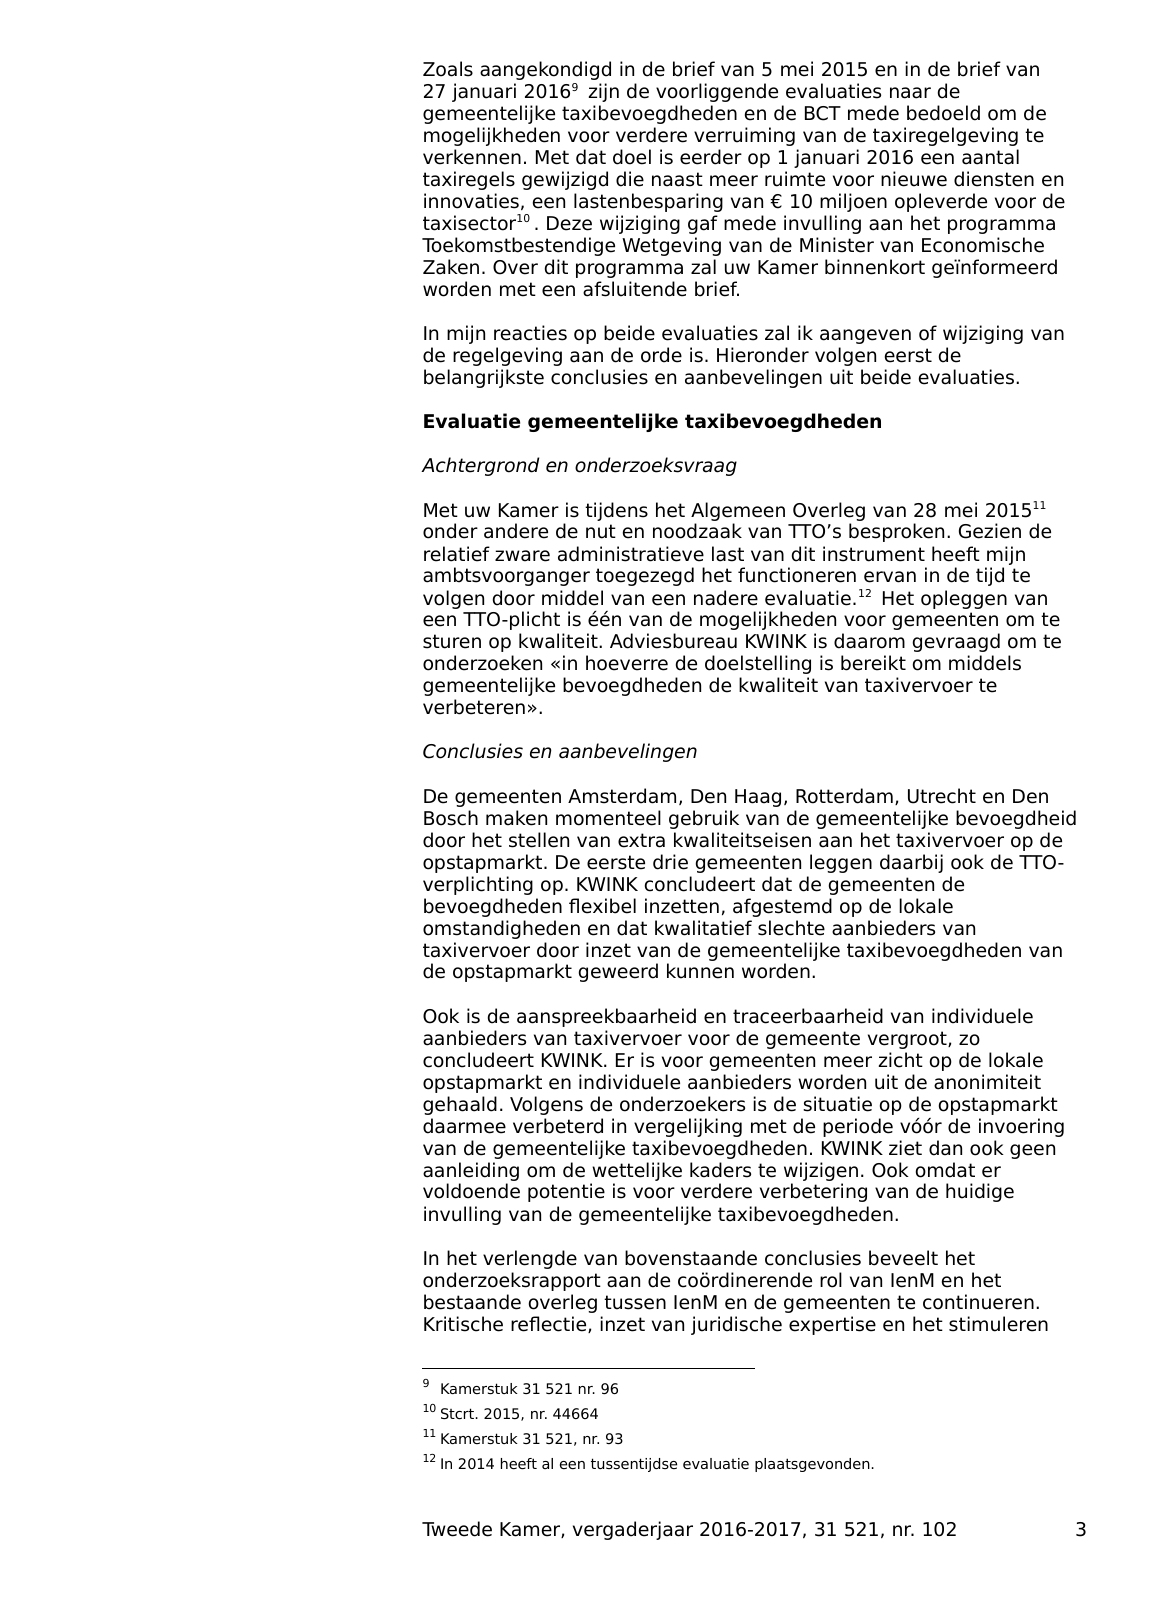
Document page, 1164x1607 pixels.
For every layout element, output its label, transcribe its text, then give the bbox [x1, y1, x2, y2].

text Stcrt. 2015, nr. 44664 [422, 1402, 1087, 1424]
text Kamerstuk 31 521 nr. 96 [422, 1377, 1087, 1399]
text Zoals aangekondigd in de brief van 5 mei 2015 en in de brief van 27 januari 2016 zijn de voorliggende evaluaties naar de gemeentelijke taxibevoegdheden en de BCT mede bedoeld om de mogelijkheden voor verdere verruiming van de taxiregelgeving te verkennen. Met dat doel is eerder op 1 januari 2016 een aantal taxiregels gewijzigd die naast meer ruimte voor nieuwe diensten en innovaties, een lastenbesparing van € 10 miljoen opleverde voor de taxisector. Deze wijziging gaf mede invulling aan het programma Toekomstbestendige Wetgeving van de Minister van Economische Zaken. Over dit programma zal uw Kamer binnenkort geïnformeerd worden met een afsluitende brief. [422, 59, 1087, 301]
text In mijn reacties op beide evaluaties zal ik aangeven of wijziging van de regelgeving aan de orde is. Hieronder volgen eerst de belangrijkste conclusies en aanbevelingen uit beide evaluaties. [422, 323, 1087, 389]
text In 2014 heeft al een tussentijdse evaluatie plaatsgevonden. [422, 1452, 1087, 1474]
text Met uw Kamer is tijdens het Algemeen Overleg van 28 mei 2015 onder andere de nut en noodzaak van TTO’s besproken. Gezien de relatief zware administratieve last van dit instrument heeft mijn ambtsvoorganger toegezegd het functioneren ervan in de tijd te volgen door middel van een nadere evaluatie. Het opleggen van een TTO-plicht is één van de mogelijkheden voor gemeenten om te sturen op kwaliteit. Adviesbureau KWINK is daarom gevraagd om te onderzoeken «in hoeverre de doelstelling is bereikt om middels gemeentelijke bevoegdheden de kwaliteit van taxivervoer te verbeteren». [422, 499, 1087, 719]
text In het verlengde van bovenstaande conclusies beveelt het onderzoeksrapport aan de coördinerende rol van IenM en het bestaande overleg tussen IenM en de gemeenten te continueren. Kritische reflectie, inzet van juridische expertise en het stimuleren [422, 1248, 1087, 1336]
subtitle Achtergrond en onderzoeksvraag [422, 455, 1087, 477]
subtitle Conclusies en aanbevelingen [422, 741, 1087, 763]
text De gemeenten Amsterdam, Den Haag, Rotterdam, Utrecht en Den Bosch maken momenteel gebruik van de gemeentelijke bevoegdheid door het stellen van extra kwaliteitseisen aan het taxivervoer op de opstapmarkt. De eerste drie gemeenten leggen daarbij ook de TTO-verplichting op. KWINK concludeert dat de gemeenten de bevoegdheden flexibel inzetten, afgestemd op de lokale omstandigheden en dat kwalitatief slechte aanbieders van taxivervoer door inzet van de gemeentelijke taxibevoegdheden van de opstapmarkt geweerd kunnen worden. [422, 786, 1087, 983]
text Kamerstuk 31 521, nr. 93 [422, 1427, 1087, 1449]
text Ook is de aanspreekbaarheid en traceerbaarheid van individuele aanbieders van taxivervoer voor de gemeente vergroot, zo concludeert KWINK. Er is voor gemeenten meer zicht op de lokale opstapmarkt en individuele aanbieders worden uit de anonimiteit gehaald. Volgens de onderzoekers is de situatie op de opstapmarkt daarmee verbeterd in vergelijking met de periode vóór de invoering van de gemeentelijke taxibevoegdheden. KWINK ziet dan ook geen aanleiding om de wettelijke kaders te wijzigen. Ook omdat er voldoende potentie is voor verdere verbetering van de huidige invulling van de gemeentelijke taxibevoegdheden. [422, 1006, 1087, 1225]
subtitle Evaluatie gemeentelijke taxibevoegdheden [422, 411, 1087, 433]
